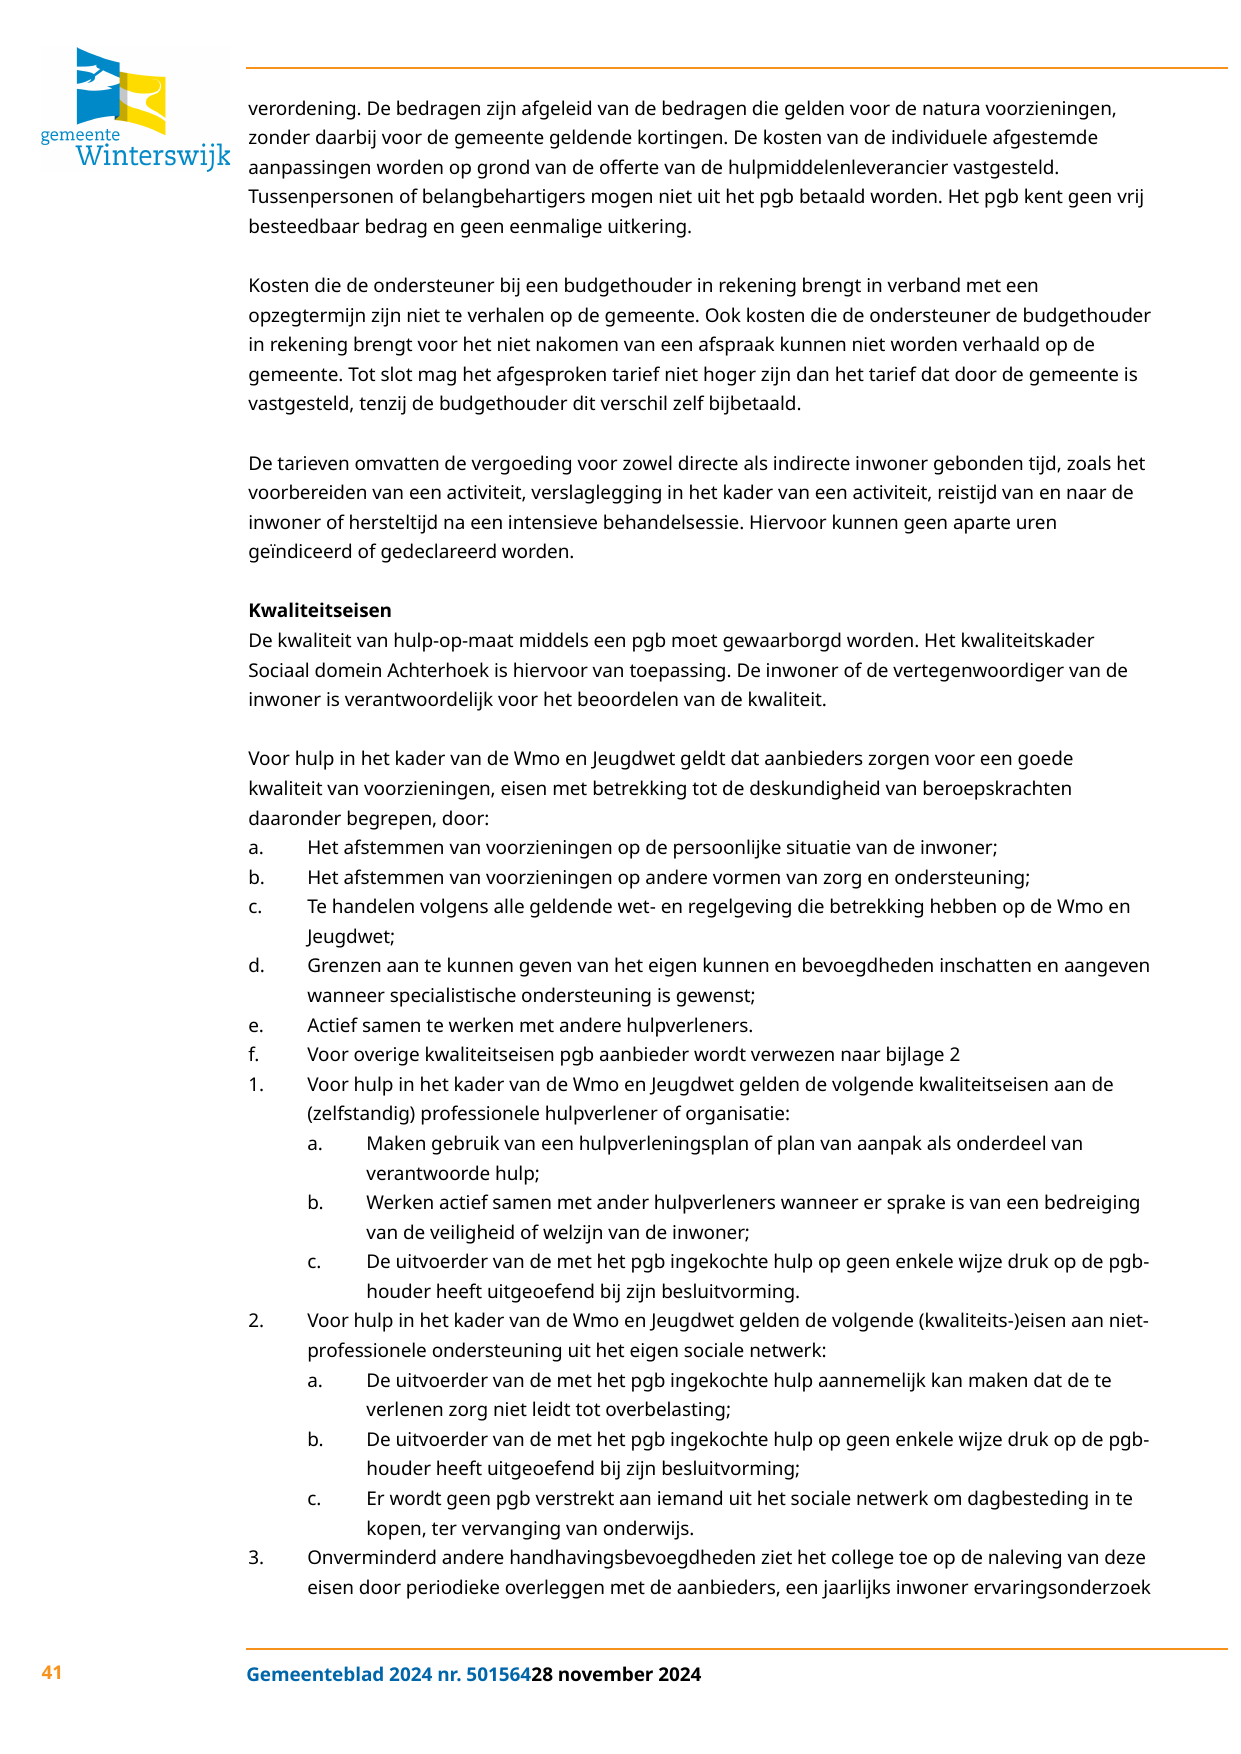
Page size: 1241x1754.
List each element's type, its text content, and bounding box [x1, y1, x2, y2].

list Maken gebruik van een hulpverleningsplan of plan van aanpak als onderdeel van verantwoorde hulp; [307, 1130, 1152, 1186]
picture [41, 47, 231, 172]
list Voor hulp in het kader van de Wmo en Jeugdwet gelden de volgende kwaliteitseisen aan de (zelfstandig) professionele hulpverlener of organisatie: [248, 1071, 1152, 1126]
list Het afstemmen van voorzieningen op de persoonlijke situatie van de inwoner; [248, 834, 1152, 860]
picture [225, 153, 231, 162]
list De uitvoerder van de met het pgb ingekochte hulp op geen enkele wijze druk op de pgb-houder heeft uitgeoefend bij zijn besluitvorming; [307, 1426, 1152, 1481]
list Het afstemmen van voorzieningen op andere vormen van zorg en ondersteuning; [248, 864, 1152, 890]
list Er wordt geen pgb verstrekt aan iemand uit het sociale netwerk om dagbesteding in te kopen, ter vervanging van onderwijs. [307, 1485, 1152, 1541]
text De tarieven omvatten de vergoeding voor zowel directe als indirecte inwoner gebonden tijd, zoals het voorbereiden van een activiteit, verslaglegging in het kader van een activiteit, reistijd van en naar de inwoner of hersteltijd na een intensieve behandelsessie. Hiervoor kunnen geen aparte uren geïndiceerd of gedeclareerd worden. [248, 450, 1152, 564]
text Kosten die de ondersteuner bij een budgethouder in rekening brengt in verband met een opzegtermijn zijn niet te verhalen op de gemeente. Ook kosten die de ondersteuner de budgethouder in rekening brengt voor het niet nakomen van een afspraak kunnen niet worden verhaald op de gemeente. Tot slot mag het afgesproken tarief niet hoger zijn dan het tarief dat door de gemeente is vastgesteld, tenzij de budgethouder dit verschil zelf bijbetaald. [248, 272, 1152, 416]
text verordening. De bedragen zijn afgeleid van de bedragen die gelden voor de natura voorzieningen, zonder daarbij voor de gemeente geldende kortingen. De kosten van de individuele afgestemde aanpassingen worden op grond van de offerte van de hulpmiddelenleverancier vastgesteld. Tussenpersonen of belangbehartigers mogen niet uit het pgb betaald worden. Het pgb kent geen vrij besteedbaar bedrag en geen eenmalige uitkering. [248, 95, 1152, 239]
text Kwaliteitseisen [248, 598, 1152, 623]
list De uitvoerder van de met het pgb ingekochte hulp aannemelijk kan maken dat de te verlenen zorg niet leidt tot overbelasting; [307, 1367, 1152, 1422]
text Voor hulp in het kader van de Wmo en Jeugdwet geldt dat aanbieders zorgen voor een goede kwaliteit van voorzieningen, eisen met betrekking tot de deskundigheid van beroepskrachten daaronder begrepen, door: [248, 746, 1152, 831]
list Werken actief samen met ander hulpverleners wanneer er sprake is van een bedreiging van de veiligheid of welzijn van de inwoner; [307, 1189, 1152, 1245]
list Grenzen aan te kunnen geven van het eigen kunnen en bevoegdheden inschatten en aangeven wanneer specialistische ondersteuning is gewenst; [248, 953, 1152, 1008]
text De kwaliteit van hulp-op-maat middels een pgb moet gewaarborgd worden. Het kwaliteitskader Sociaal domein Achterhoek is hiervoor van toepassing. De inwoner of de vertegenwoordiger van de inwoner is verantwoordelijk voor het beoordelen van de kwaliteit. [248, 627, 1152, 712]
list Te handelen volgens alle geldende wet- en regelgeving die betrekking hebben op de Wmo en Jeugdwet; [248, 893, 1152, 949]
list Onverminderd andere handhavingsbevoegdheden ziet het college toe op de naleving van deze eisen door periodieke overleggen met de aanbieders, een jaarlijks inwoner ervaringsonderzoek [248, 1544, 1152, 1600]
list De uitvoerder van de met het pgb ingekochte hulp op geen enkele wijze druk op de pgb-houder heeft uitgeoefend bij zijn besluitvorming. [307, 1248, 1152, 1304]
list Voor overige kwaliteitseisen pgb aanbieder wordt verwezen naar bijlage 2 [248, 1041, 1152, 1067]
list Actief samen te werken met andere hulpverleners. [248, 1012, 1152, 1038]
list Voor hulp in het kader van de Wmo en Jeugdwet gelden de volgende (kwaliteits-)eisen aan niet-professionele ondersteuning uit het eigen sociale netwerk: [248, 1308, 1152, 1363]
